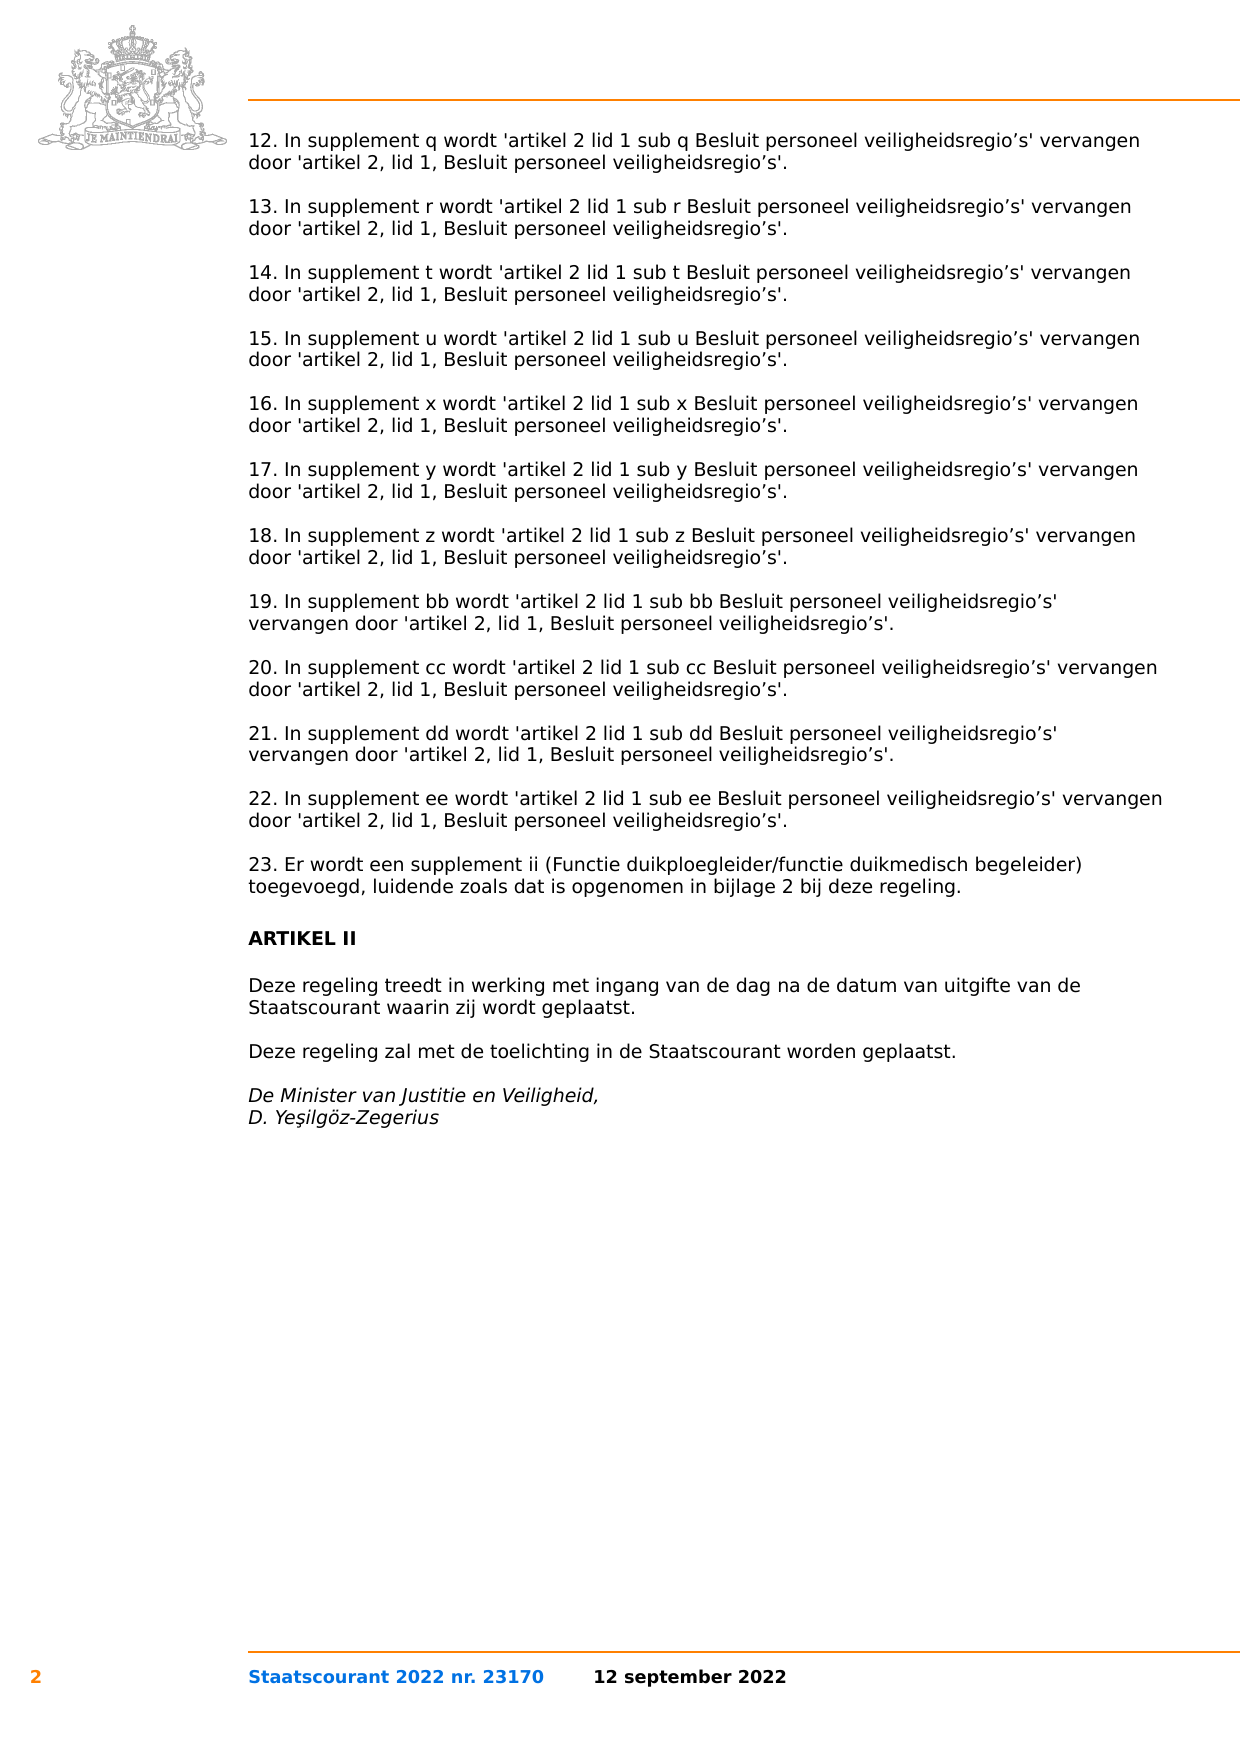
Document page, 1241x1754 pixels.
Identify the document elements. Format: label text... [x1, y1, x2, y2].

text 14. In supplement t wordt 'artikel 2 lid 1 sub t Besluit personeel veiligheidsregio’s' vervangen door 'artikel 2, lid 1, Besluit personeel veiligheidsregio’s'. [248, 262, 1163, 306]
text 20. In supplement cc wordt 'artikel 2 lid 1 sub cc Besluit personeel veiligheidsregio’s' vervangen door 'artikel 2, lid 1, Besluit personeel veiligheidsregio’s'. [248, 657, 1163, 701]
subtitle ARTIKEL II [248, 928, 1163, 950]
text 23. Er wordt een supplement ii (Functie duikploegleider/functie duikmedisch begeleider) toegevoegd, luidende zoals dat is opgenomen in bijlage 2 bij deze regeling. [248, 854, 1163, 898]
text Deze regeling treedt in werking met ingang van de dag na de datum van uitgifte van de Staatscourant waarin zij wordt geplaatst. [248, 975, 1163, 1019]
text 18. In supplement z wordt 'artikel 2 lid 1 sub z Besluit personeel veiligheidsregio’s' vervangen door 'artikel 2, lid 1, Besluit personeel veiligheidsregio’s'. [248, 525, 1163, 569]
text De Minister van Justitie en Veiligheid, D. Yeşilgöz-Zegerius [248, 1085, 1163, 1129]
text 19. In supplement bb wordt 'artikel 2 lid 1 sub bb Besluit personeel veiligheidsregio’s' vervangen door 'artikel 2, lid 1, Besluit personeel veiligheidsregio’s'. [248, 591, 1163, 635]
text 16. In supplement x wordt 'artikel 2 lid 1 sub x Besluit personeel veiligheidsregio’s' vervangen door 'artikel 2, lid 1, Besluit personeel veiligheidsregio’s'. [248, 393, 1163, 437]
text 21. In supplement dd wordt 'artikel 2 lid 1 sub dd Besluit personeel veiligheidsregio’s' vervangen door 'artikel 2, lid 1, Besluit personeel veiligheidsregio’s'. [248, 722, 1163, 766]
text 12. In supplement q wordt 'artikel 2 lid 1 sub q Besluit personeel veiligheidsregio’s' vervangen door 'artikel 2, lid 1, Besluit personeel veiligheidsregio’s'. [248, 130, 1163, 174]
text 17. In supplement y wordt 'artikel 2 lid 1 sub y Besluit personeel veiligheidsregio’s' vervangen door 'artikel 2, lid 1, Besluit personeel veiligheidsregio’s'. [248, 459, 1163, 503]
text Deze regeling zal met de toelichting in de Staatscourant worden geplaatst. [248, 1041, 1163, 1063]
text 22. In supplement ee wordt 'artikel 2 lid 1 sub ee Besluit personeel veiligheidsregio’s' vervangen door 'artikel 2, lid 1, Besluit personeel veiligheidsregio’s'. [248, 788, 1163, 832]
text 15. In supplement u wordt 'artikel 2 lid 1 sub u Besluit personeel veiligheidsregio’s' vervangen door 'artikel 2, lid 1, Besluit personeel veiligheidsregio’s'. [248, 327, 1163, 371]
picture [38, 25, 227, 150]
text 13. In supplement r wordt 'artikel 2 lid 1 sub r Besluit personeel veiligheidsregio’s' vervangen door 'artikel 2, lid 1, Besluit personeel veiligheidsregio’s'. [248, 196, 1163, 240]
